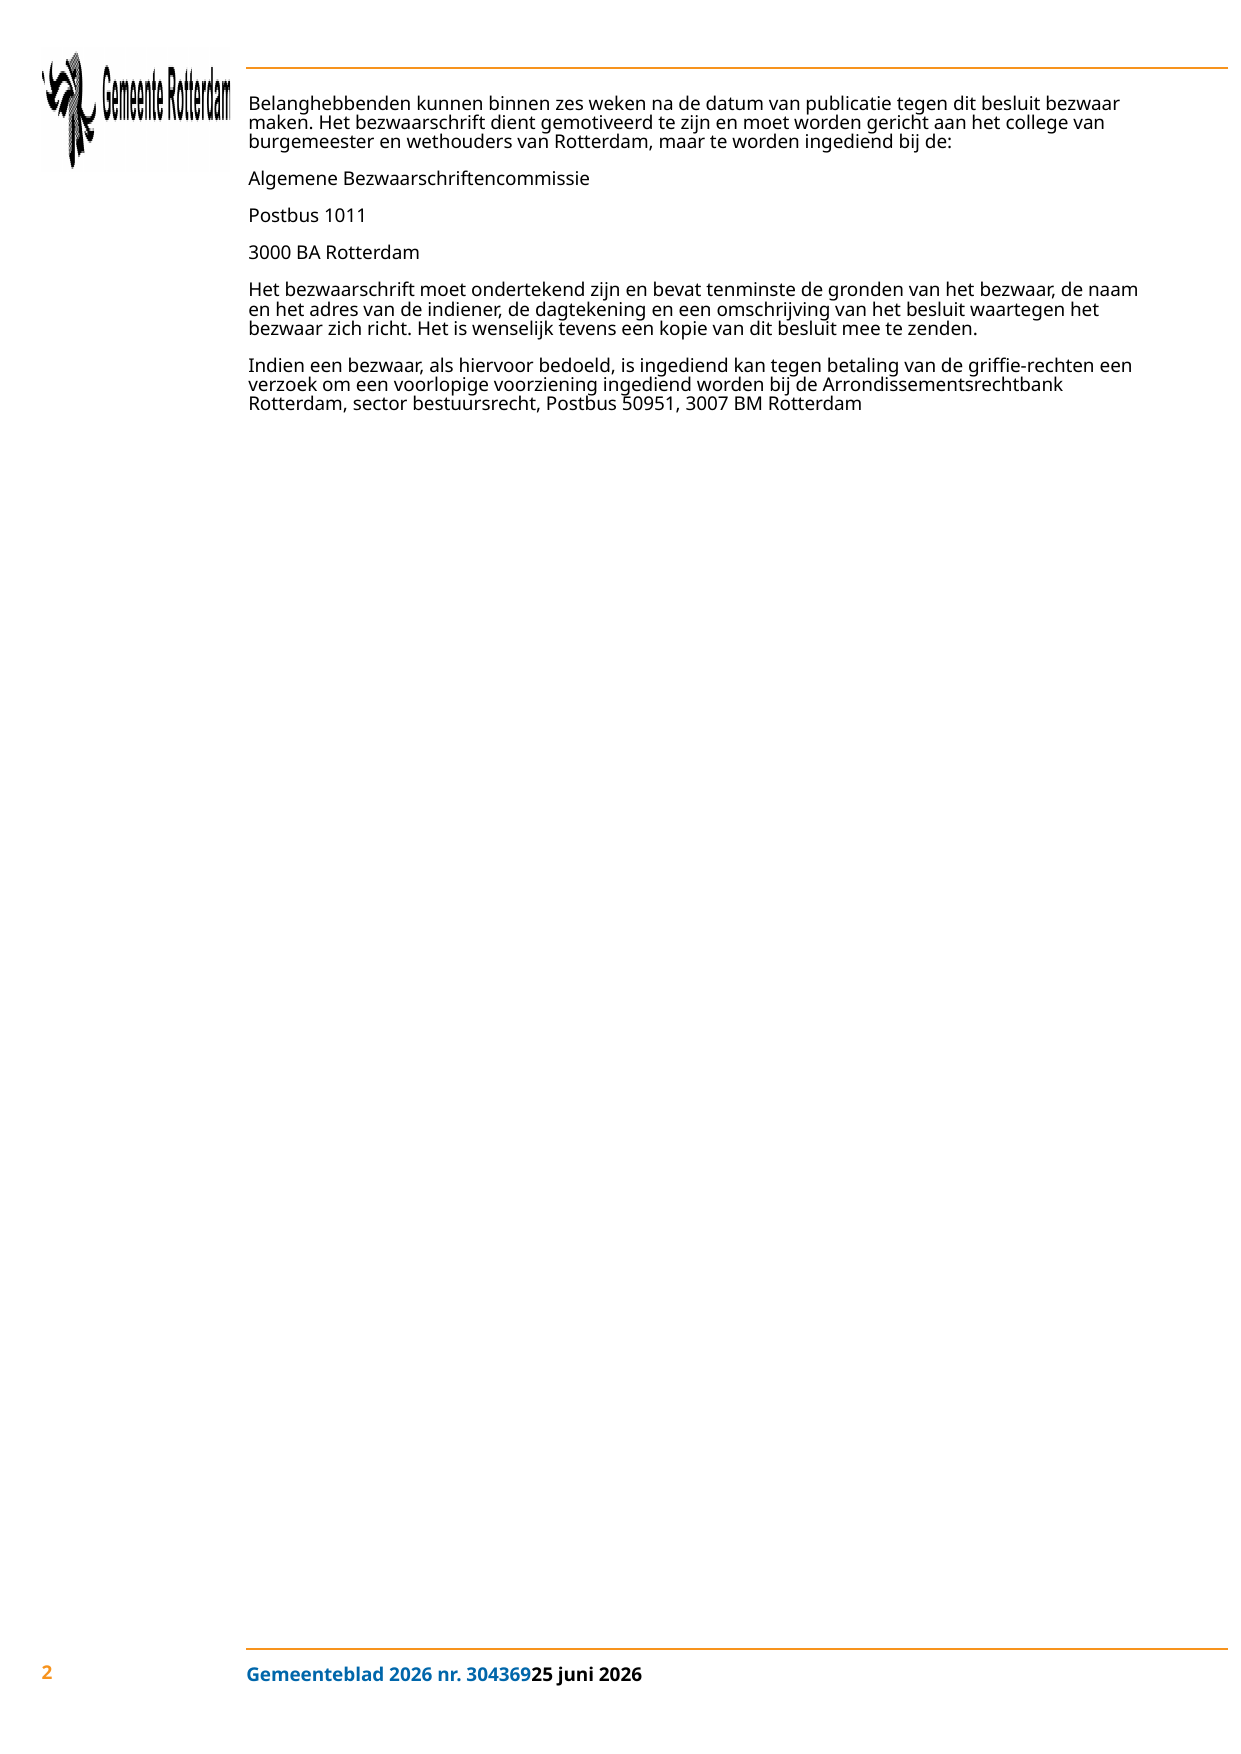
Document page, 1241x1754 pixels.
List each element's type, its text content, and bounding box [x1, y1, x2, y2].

text Belanghebbenden kunnen binnen zes weken na de datum van publicatie tegen dit besluit bezwaar maken. Het bezwaarschrift dient gemotiveerd te zijn en moet worden gericht aan het college van burgemeester en wethouders van Rotterdam, maar te worden ingediend bij de: [248, 95, 1152, 153]
picture [41, 47, 231, 172]
text 3000 BA Rotterdam [248, 244, 1152, 264]
text Het bezwaarschrift moet ondertekend zijn en bevat tenminste de gronden van het bezwaar, de naam en het adres van de indiener, de dagtekening en een omschrijving van het besluit waartegen het bezwaar zich richt. Het is wenselijk tevens een kopie van dit besluit mee te zenden. [248, 281, 1152, 339]
text Postbus 1011 [248, 207, 1152, 227]
text Algemene Bezwaarschriftencommissie [248, 170, 1152, 190]
text Indien een bezwaar, als hiervoor bedoeld, is ingediend kan tegen betaling van de griffie-rechten een verzoek om een voorlopige voorziening ingediend worden bij de Arrondissementsrechtbank Rotterdam, sector bestuursrecht, Postbus 50951, 3007 BM Rotterdam [248, 357, 1152, 415]
